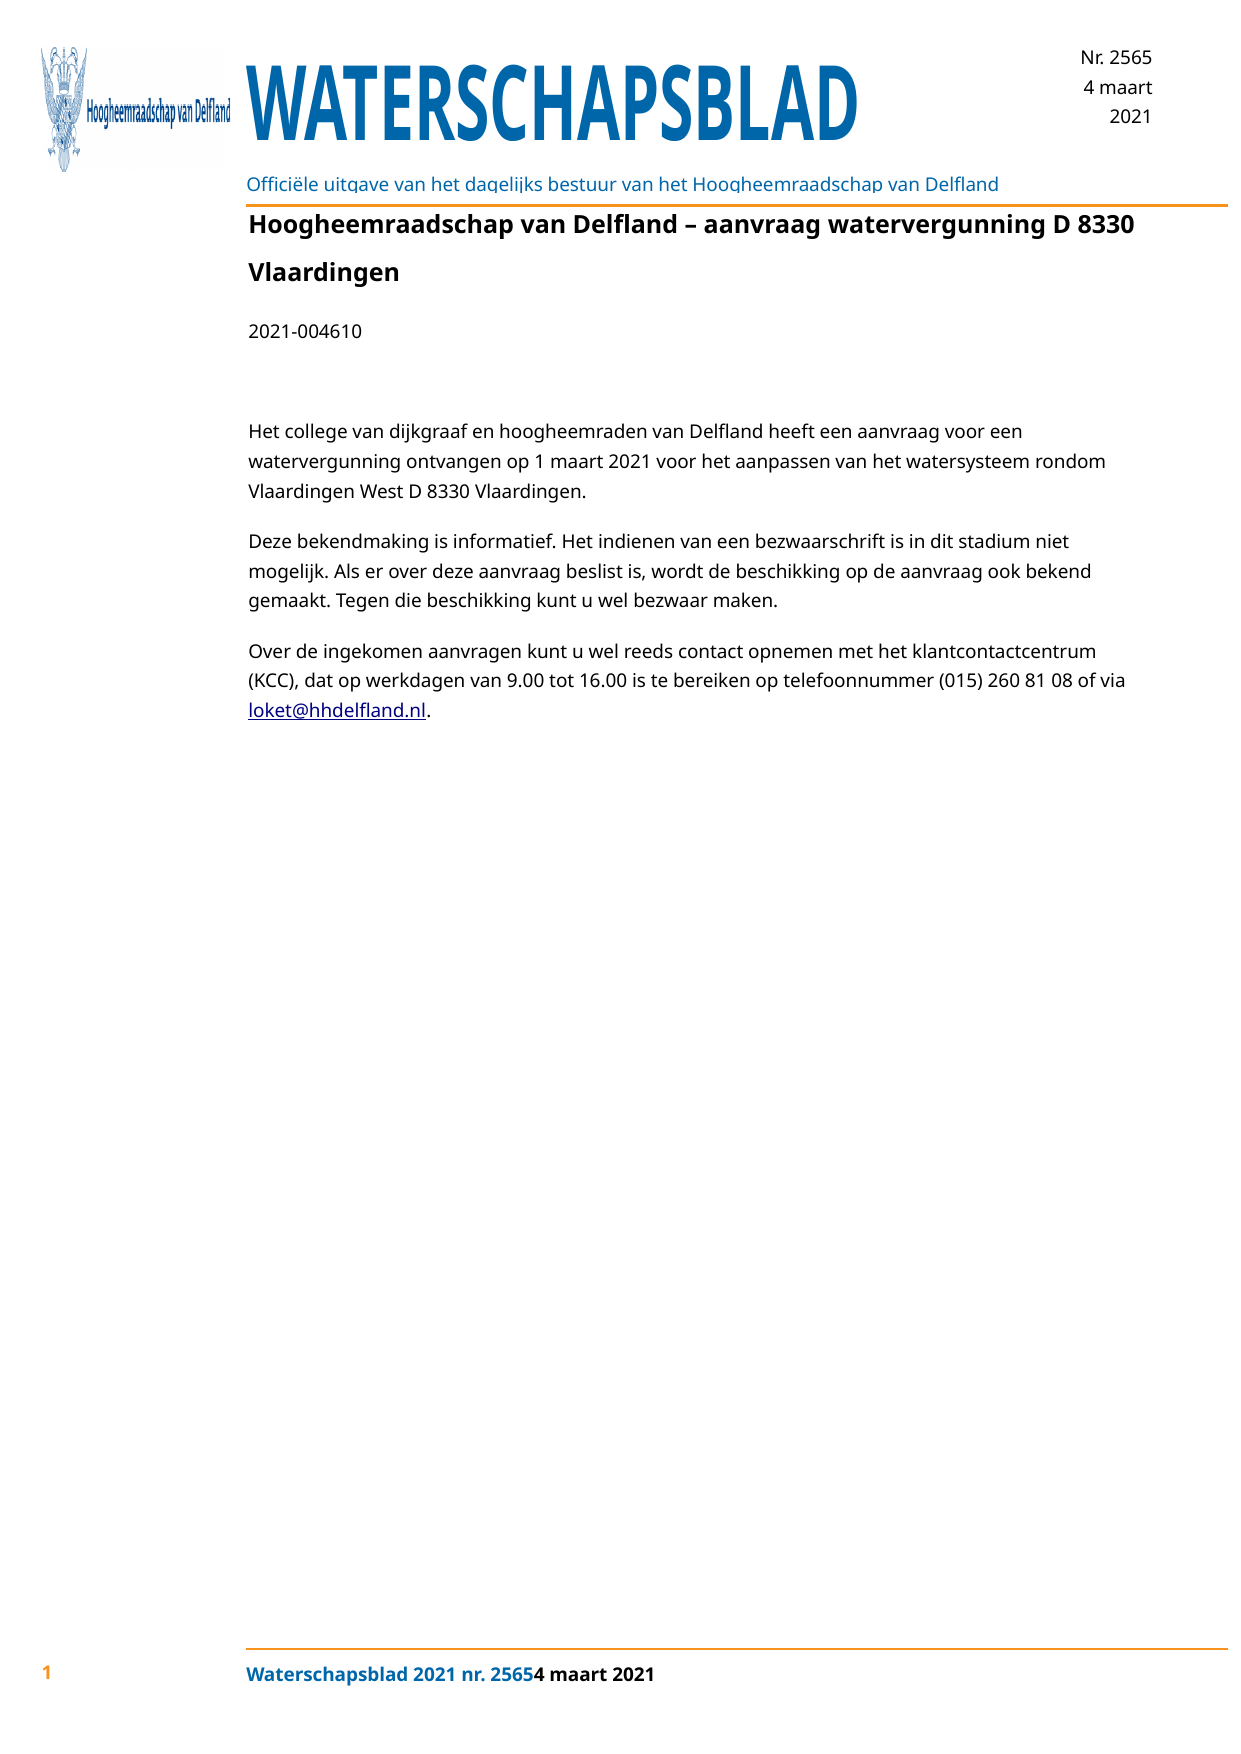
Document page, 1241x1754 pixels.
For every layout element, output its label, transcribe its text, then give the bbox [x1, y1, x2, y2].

text Het college van dijkgraaf en hoogheemraden van Delfland heeft een aanvraag voor een watervergunning ontvangen op 1 maart 2021 voor het aanpassen van het watersysteem rondom Vlaardingen West D 8330 Vlaardingen. [248, 419, 1152, 504]
text Hoogheemraadschap van Delfland – aanvraag watervergunning D 8330 Vlaardingen [248, 207, 1152, 288]
text 2021-004610 [248, 318, 1152, 344]
text Over de ingekomen aanvragen kunt u wel reeds contact opnemen met het klantcontactcentrum (KCC), dat op werkdagen van 9.00 tot 16.00 is te bereiken op telefoonnummer (015) 260 81 08 of via loket@hhdelfland.nl. [248, 638, 1152, 723]
picture [41, 47, 231, 172]
text Deze bekendmaking is informatief. Het indienen van een bezwaarschrift is in dit stadium niet mogelijk. Als er over deze aanvraag beslist is, wordt de beschikking op de aanvraag ook bekend gemaakt. Tegen die beschikking kunt u wel bezwaar maken. [248, 528, 1152, 613]
